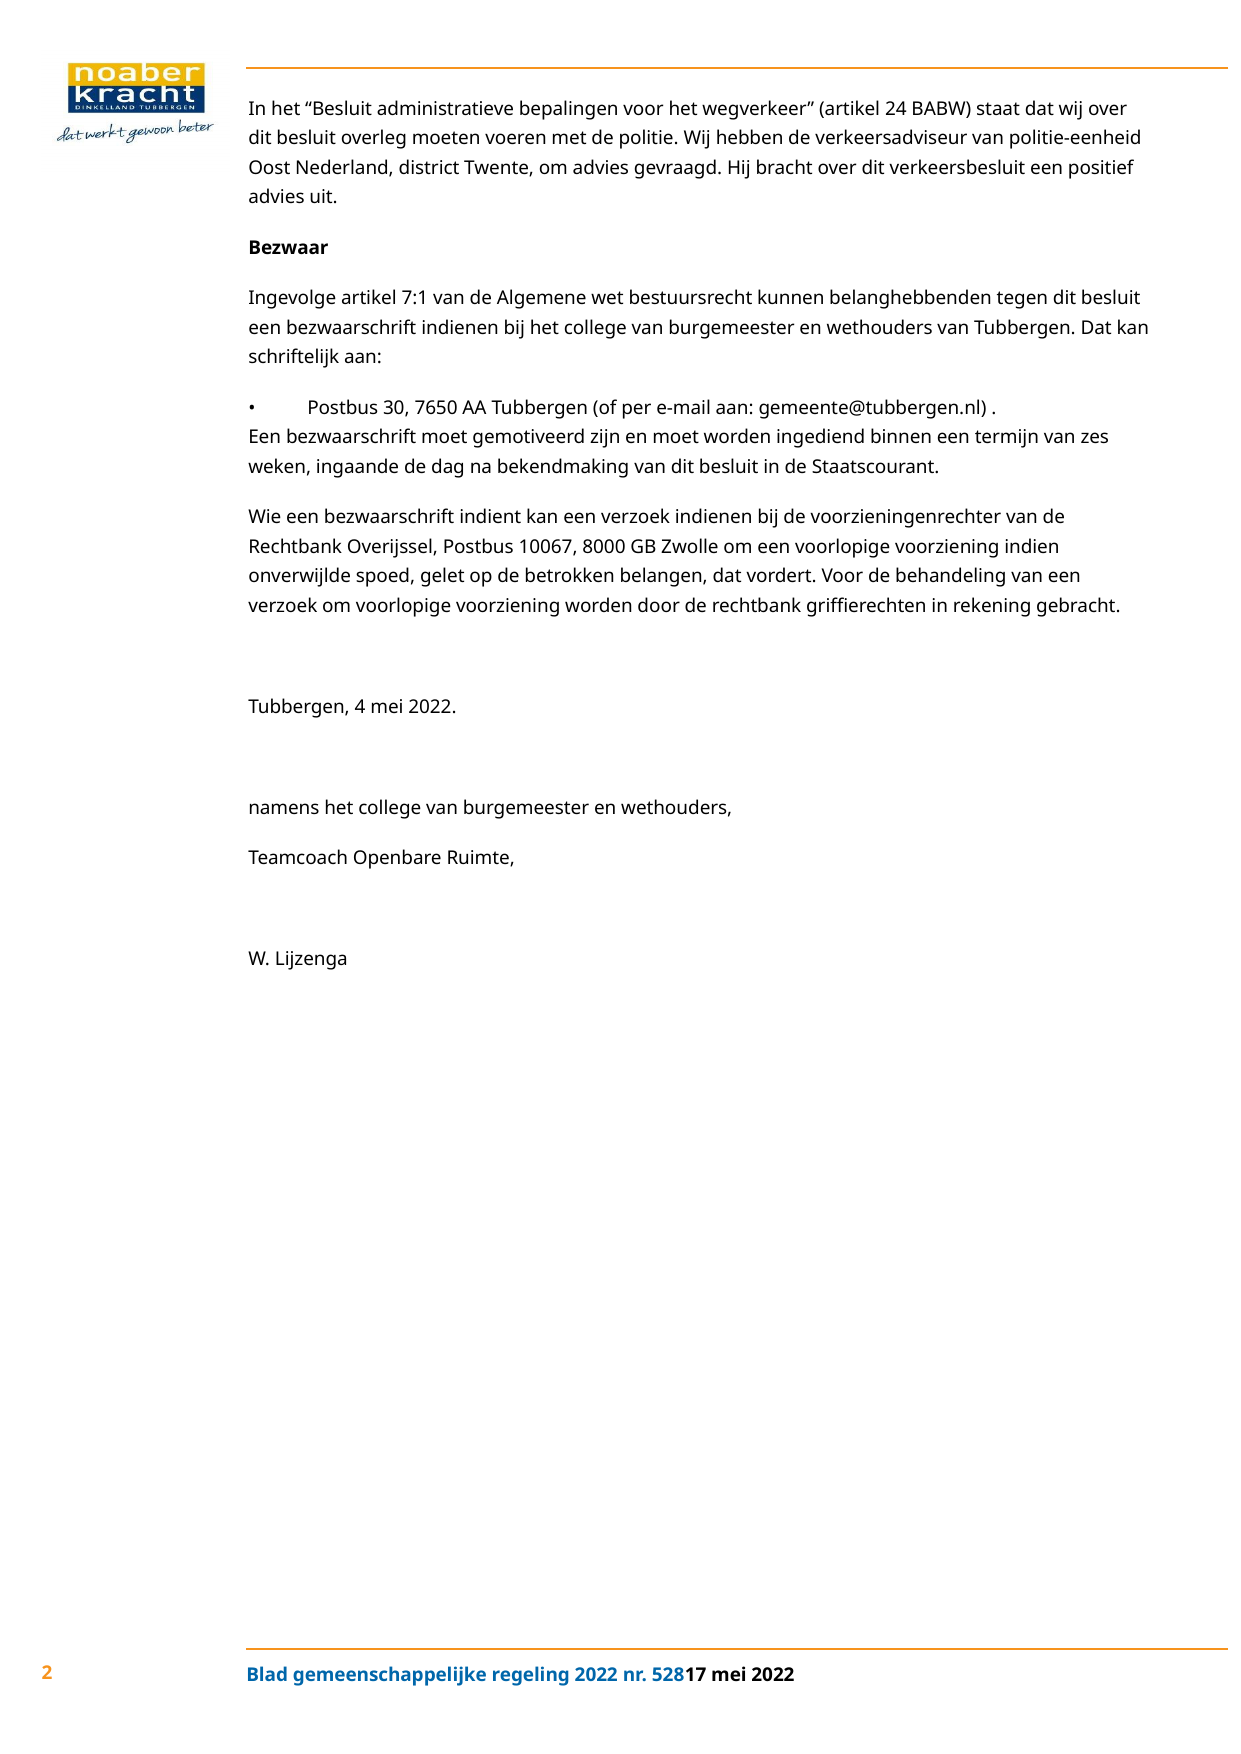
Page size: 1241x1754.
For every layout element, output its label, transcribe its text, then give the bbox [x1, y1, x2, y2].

text In het “Besluit administratieve bepalingen voor het wegverkeer” (artikel 24 BABW) staat dat wij over dit besluit overleg moeten voeren met de politie. Wij hebben de verkeersadviseur van politie-eenheid Oost Nederland, district Twente, om advies gevraagd. Hij bracht over dit verkeersbesluit een positief advies uit. [248, 95, 1152, 209]
text Wie een bezwaarschrift indient kan een verzoek indienen bij de voorzieningenrechter van de Rechtbank Overijssel, Postbus 10067, 8000 GB Zwolle om een voorlopige voorziening indien onverwijlde spoed, gelet op de betrokken belangen, dat vordert. Voor de behandeling van een verzoek om voorlopige voorziening worden door de rechtbank griffierechten in rekening gebracht. [248, 503, 1152, 618]
text Een bezwaarschrift moet gemotiveerd zijn en moet worden ingediend binnen een termijn van zes weken, ingaande de dag na bekendmaking van dit besluit in de Staatscourant. [248, 423, 1152, 479]
text W. Lijzenga [248, 945, 1152, 971]
text namens het college van burgemeester en wethouders, [248, 794, 1152, 820]
list Postbus 30, 7650 AA Tubbergen (of per e-mail aan: gemeente@tubbergen.nl) . [248, 394, 1152, 420]
text Ingevolge artikel 7:1 van de Algemene wet bestuursrecht kunnen belanghebbenden tegen dit besluit een bezwaarschrift indienen bij het college van burgemeester en wethouders van Tubbergen. Dat kan schriftelijk aan: [248, 284, 1152, 369]
text Teamcoach Openbare Ruimte, [248, 844, 1152, 870]
text Tubbergen, 4 mei 2022. [248, 693, 1152, 719]
picture [41, 47, 231, 172]
text Bezwaar [248, 234, 1152, 260]
